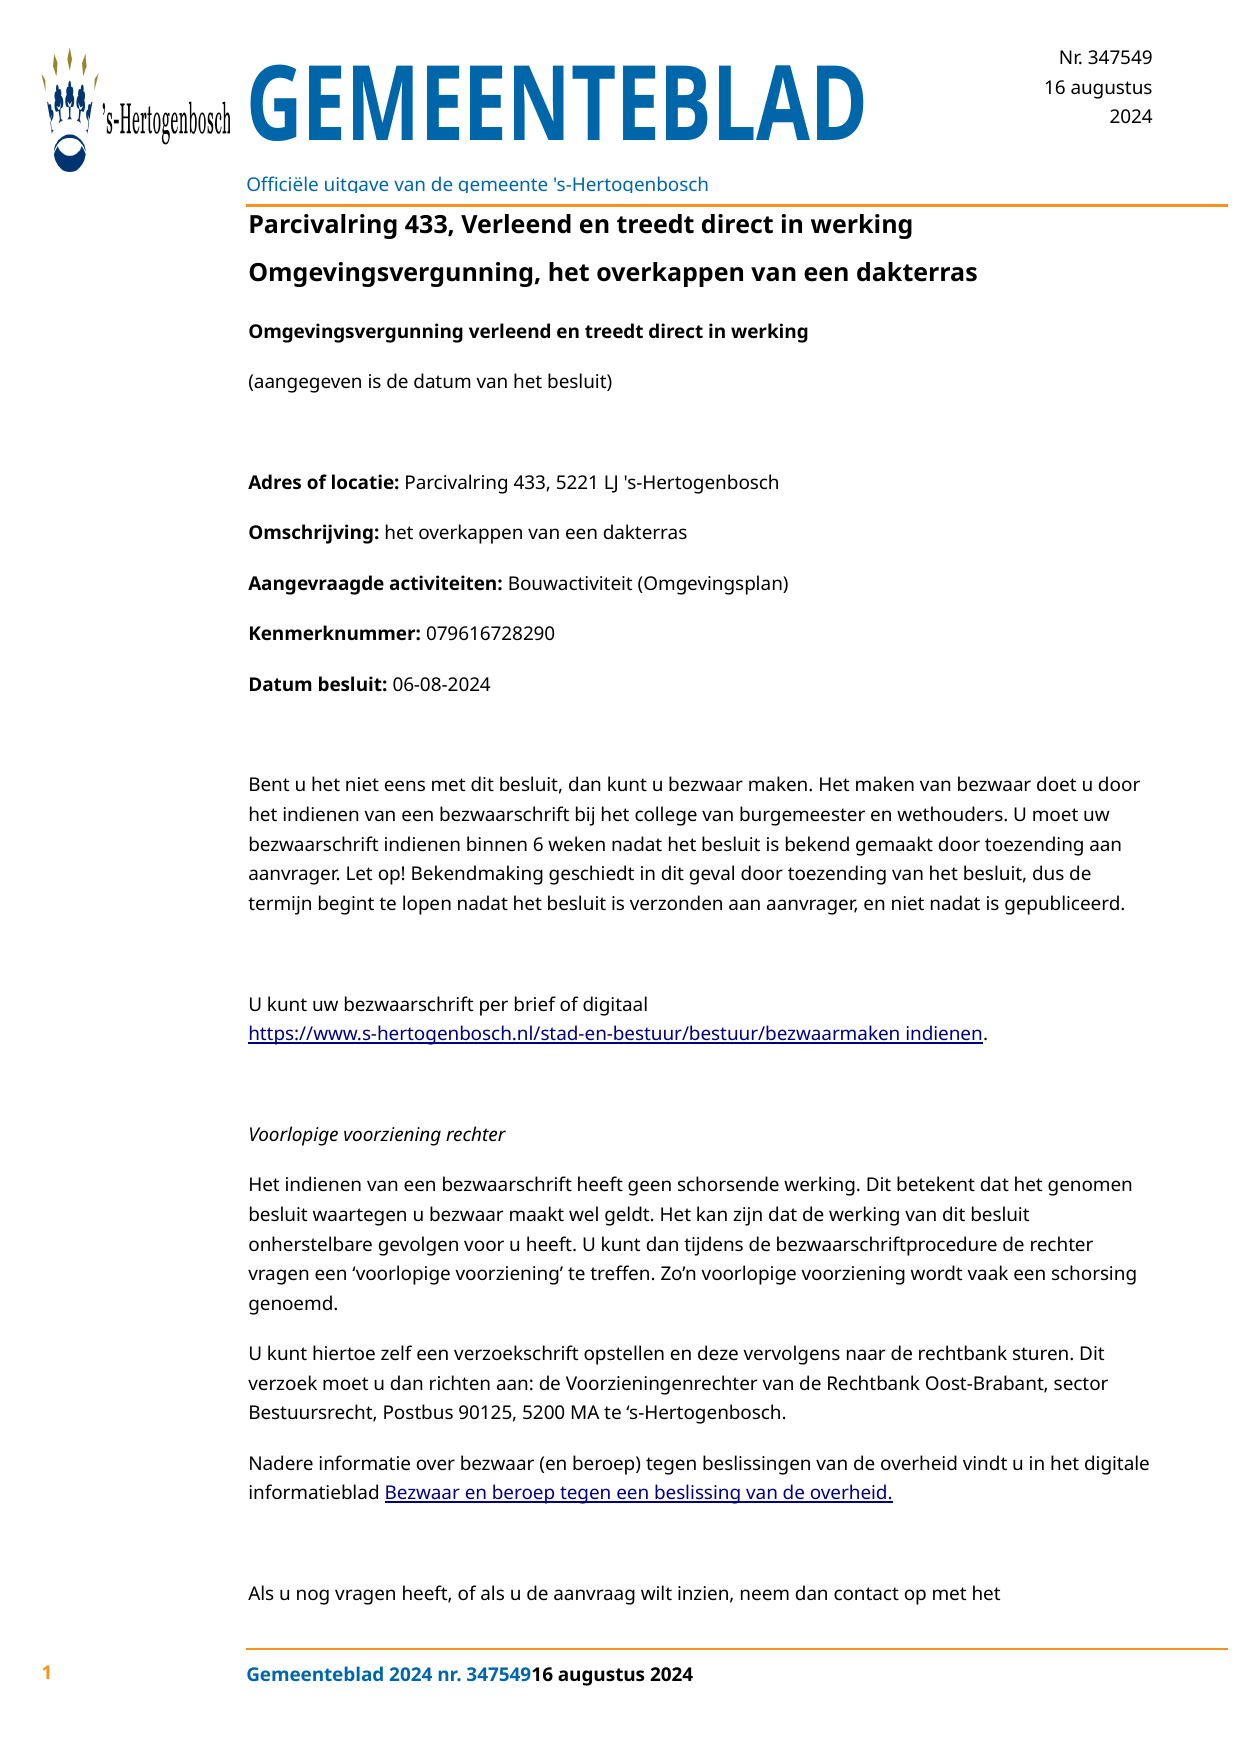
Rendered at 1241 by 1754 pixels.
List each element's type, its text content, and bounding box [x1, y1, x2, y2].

text Als u nog vragen heeft, of als u de aanvraag wilt inzien, neem dan contact op met het [248, 1580, 1152, 1606]
text Het indienen van een bezwaarschrift heeft geen schorsende werking. Dit betekent dat het genomen besluit waartegen u bezwaar maakt wel geldt. Het kan zijn dat de werking van dit besluit onherstelbare gevolgen voor u heeft. U kunt dan tijdens de bezwaarschriftprocedure de rechter vragen een ‘voorlopige voorziening’ te treffen. Zo’n voorlopige voorziening wordt vaak een schorsing genoemd. [248, 1172, 1152, 1316]
text Voorlopige voorziening rechter [248, 1121, 1152, 1147]
text U kunt uw bezwaarschrift per brief of digitaal https://www.s-hertogenbosch.nl/stad-en-bestuur/bestuur/bezwaarmaken indienen. [248, 991, 1152, 1046]
text Adres of locatie: Parcivalring 433, 5221 LJ 's-Hertogenbosch [248, 469, 1152, 495]
text U kunt hiertoe zelf een verzoekschrift opstellen en deze vervolgens naar de rechtbank sturen. Dit verzoek moet u dan richten aan: de Voorzieningenrechter van de Rechtbank Oost-Brabant, sector Bestuursrecht, Postbus 90125, 5200 MA te ‘s-Hertogenbosch. [248, 1340, 1152, 1425]
text Omgevingsvergunning verleend en treedt direct in werking [248, 318, 1152, 344]
picture [41, 47, 231, 172]
text Datum besluit: 06-08-2024 [248, 671, 1152, 697]
text Omschrijving: het overkappen van een dakterras [248, 519, 1152, 545]
text Kenmerknummer: 079616728290 [248, 620, 1152, 646]
text Nadere informatie over bezwaar (en beroep) tegen beslissingen van de overheid vindt u in het digitale informatieblad Bezwaar en beroep tegen een beslissing van de overheid. [248, 1450, 1152, 1505]
text Parcivalring 433, Verleend en treedt direct in werking Omgevingsvergunning, het overkappen van een dakterras [248, 207, 1152, 288]
text Aangevraagde activiteiten: Bouwactiviteit (Omgevingsplan) [248, 570, 1152, 596]
text (aangegeven is de datum van het besluit) [248, 368, 1152, 394]
text Bent u het niet eens met dit besluit, dan kunt u bezwaar maken. Het maken van bezwaar doet u door het indienen van een bezwaarschrift bij het college van burgemeester en wethouders. U moet uw bezwaarschrift indienen binnen 6 weken nadat het besluit is bekend gemaakt door toezending aan aanvrager. Let op! Bekendmaking geschiedt in dit geval door toezending van het besluit, dus de termijn begint te lopen nadat het besluit is verzonden aan aanvrager, en niet nadat is gepubliceerd. [248, 772, 1152, 916]
